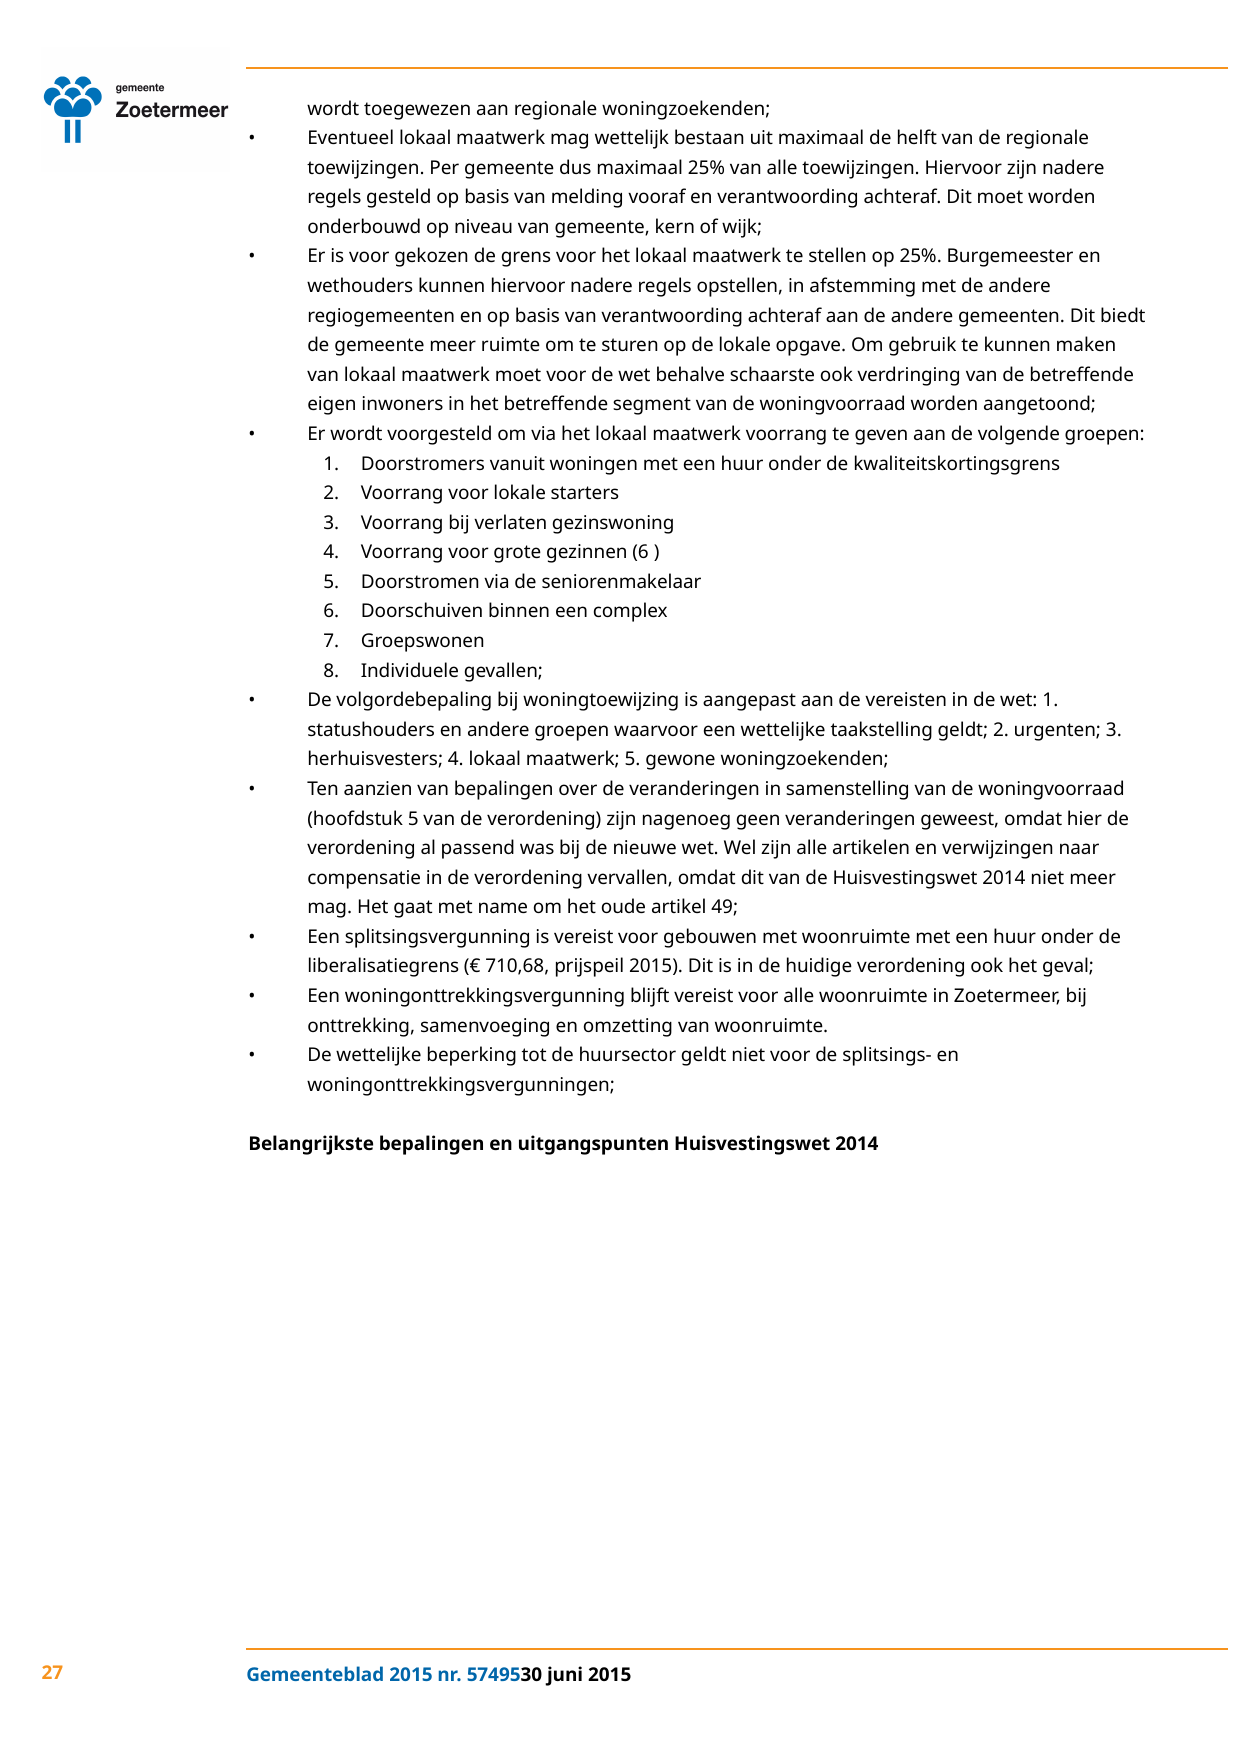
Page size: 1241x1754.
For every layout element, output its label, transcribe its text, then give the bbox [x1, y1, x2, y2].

list Ten aanzien van bepalingen over de veranderingen in samenstelling van de woningvoorraad (hoofdstuk 5 van de verordening) zijn nagenoeg geen veranderingen geweest, omdat hier de verordening al passend was bij de nieuwe wet. Wel zijn alle artikelen en verwijzingen naar compensatie in de verordening vervallen, omdat dit van de Huisvestingswet 2014 niet meer mag. Het gaat met name om het oude artikel 49; [248, 775, 1152, 919]
list Doorschuiven binnen een complex [323, 598, 1152, 623]
list Voorrang voor grote gezinnen (6 ) [323, 538, 1152, 564]
list Er wordt voorgesteld om via het lokaal maatwerk voorrang te geven aan de volgende groepen: [248, 420, 1152, 446]
list Er is voor gekozen de grens voor het lokaal maatwerk te stellen op 25%. Burgemeester en wethouders kunnen hiervoor nadere regels opstellen, in afstemming met de andere regiogemeenten en op basis van verantwoording achteraf aan de andere gemeenten. Dit biedt de gemeente meer ruimte om te sturen op de lokale opgave. Om gebruik te kunnen maken van lokaal maatwerk moet voor de wet behalve schaarste ook verdringing van de betreffende eigen inwoners in het betreffende segment van de woningvoorraad worden aangetoond; [248, 243, 1152, 416]
list Voorrang voor lokale starters [323, 479, 1152, 505]
list Groepswonen [323, 627, 1152, 653]
list Doorstromers vanuit woningen met een huur onder de kwaliteitskortingsgrens [323, 450, 1152, 476]
picture [41, 47, 231, 172]
list De wettelijke beperking tot de huursector geldt niet voor de splitsings- en woningonttrekkingsvergunningen; [248, 1041, 1152, 1097]
list Voorrang bij verlaten gezinswoning [323, 509, 1152, 535]
text Belangrijkste bepalingen en uitgangspunten Huisvestingswet 2014 [248, 1130, 1152, 1156]
list Een splitsingsvergunning is vereist voor gebouwen met woonruimte met een huur onder de liberalisatiegrens (€ 710,68, prijspeil 2015). Dit is in de huidige verordening ook het geval; [248, 923, 1152, 978]
list De volgordebepaling bij woningtoewijzing is aangepast aan de vereisten in de wet: 1. statushouders en andere groepen waarvoor een wettelijke taakstelling geldt; 2. urgenten; 3. herhuisvesters; 4. lokaal maatwerk; 5. gewone woningzoekenden; [248, 686, 1152, 771]
list Eventueel lokaal maatwerk mag wettelijk bestaan uit maximaal de helft van de regionale toewijzingen. Per gemeente dus maximaal 25% van alle toewijzingen. Hiervoor zijn nadere regels gesteld op basis van melding vooraf en verantwoording achteraf. Dit moet worden onderbouwd op niveau van gemeente, kern of wijk; [248, 124, 1152, 239]
list Een woningonttrekkingsvergunning blijft vereist voor alle woonruimte in Zoetermeer, bij onttrekking, samenvoeging en omzetting van woonruimte. [248, 982, 1152, 1038]
list Doorstromen via de seniorenmakelaar [323, 568, 1152, 594]
list Individuele gevallen; [323, 657, 1152, 683]
list wordt toegewezen aan regionale woningzoekenden; [248, 95, 1152, 121]
